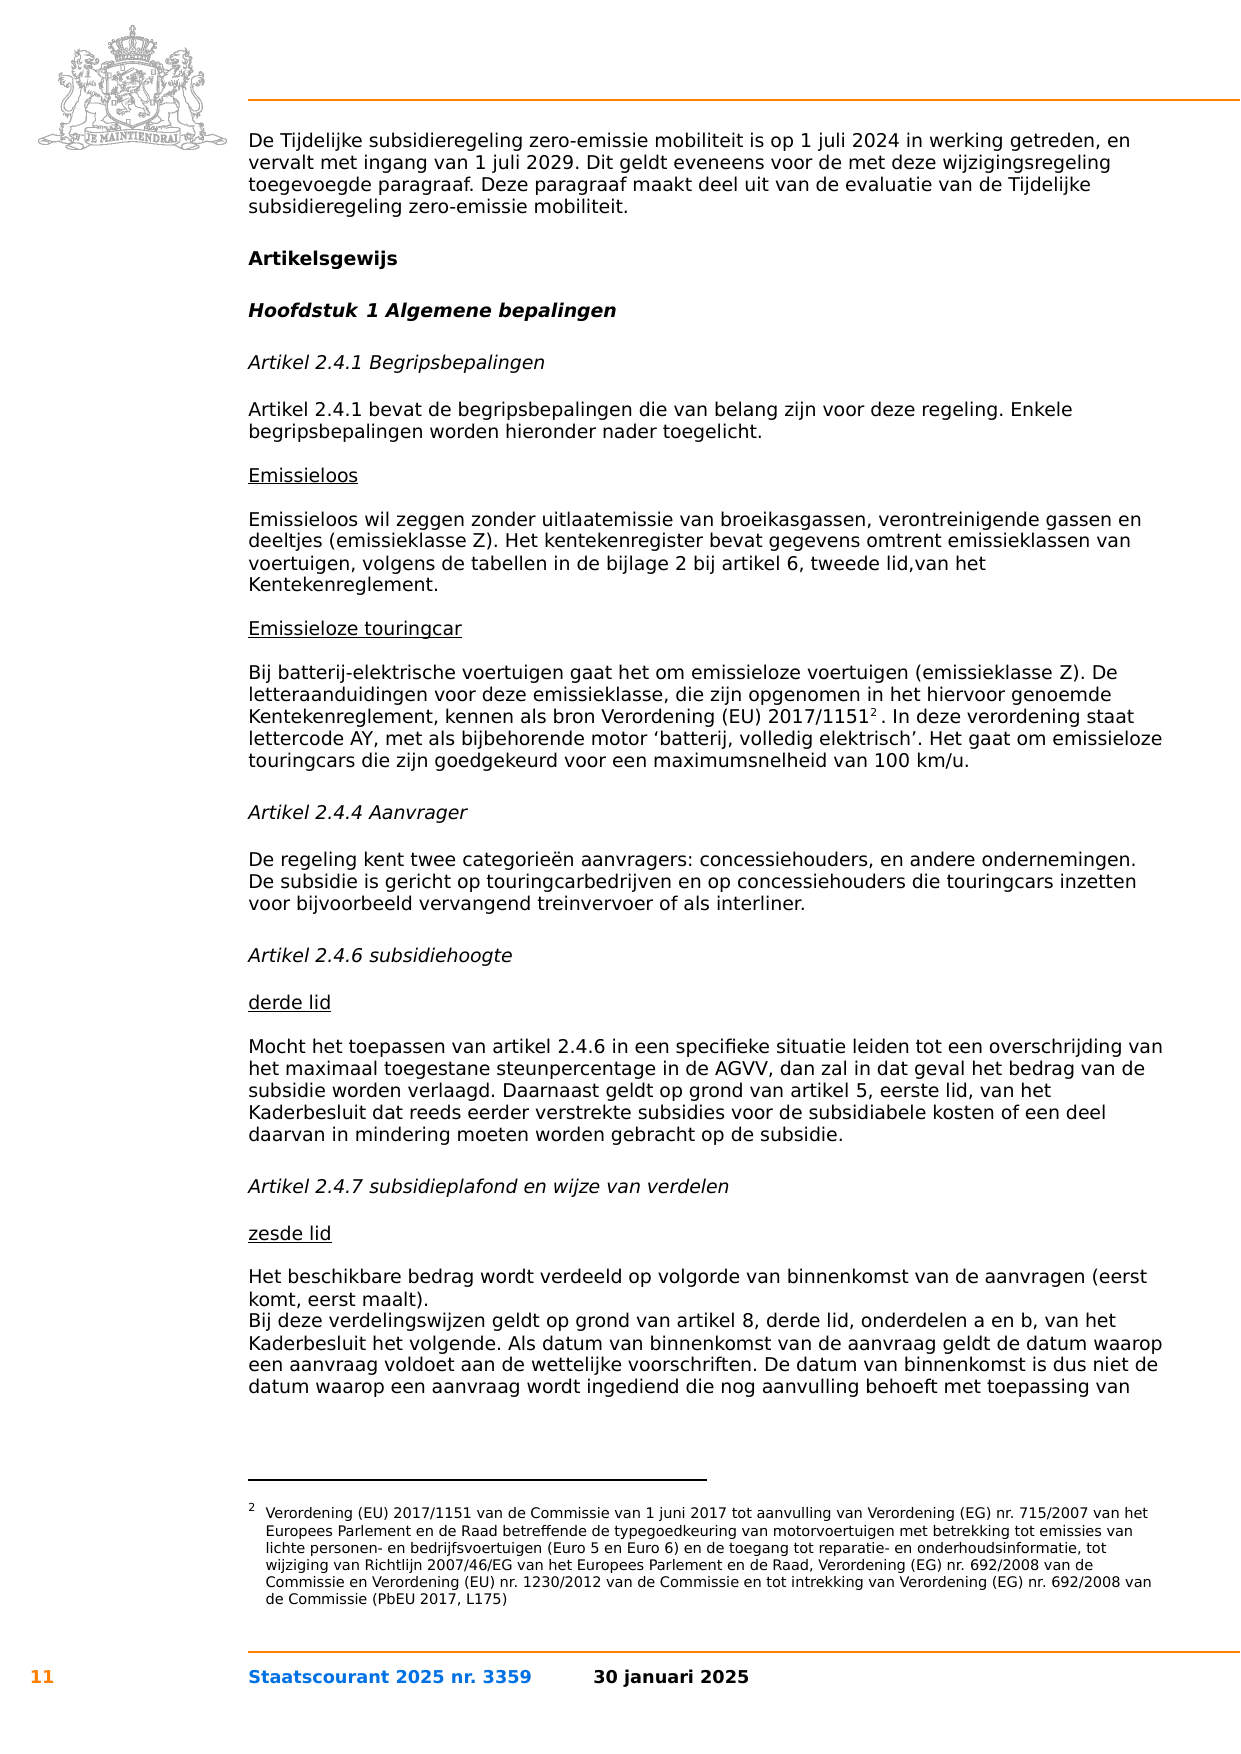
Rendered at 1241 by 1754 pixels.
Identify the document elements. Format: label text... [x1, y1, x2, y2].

subtitle Artikelsgewijs [248, 248, 1163, 270]
text De regeling kent twee categorieën aanvragers: concessiehouders, en andere ondernemingen. De subsidie is gericht op touringcarbedrijven en op concessiehouders die touringcars inzetten voor bijvoorbeeld vervangend treinvervoer of als interliner. [248, 849, 1163, 915]
subtitle derde lid [248, 992, 1163, 1014]
subtitle Artikel 2.4.7 subsidieplafond en wijze van verdelen [248, 1176, 1163, 1198]
text Emissieloos wil zeggen zonder uitlaatemissie van broeikasgassen, verontreinigende gassen en deeltjes (emissieklasse Z). Het kentekenregister bevat gegevens omtrent emissieklassen van voertuigen, volgens de tabellen in de bijlage 2 bij artikel 6, tweede lid,van het Kentekenreglement. [248, 508, 1163, 596]
subtitle Artikel 2.4.4 Aanvrager [248, 802, 1163, 824]
subtitle Artikel 2.4.6 subsidiehoogte [248, 945, 1163, 967]
picture [38, 25, 227, 150]
subtitle Hoofdstuk 1 Algemene bepalingen [248, 300, 1163, 322]
text Bij deze verdelingswijzen geldt op grond van artikel 8, derde lid, onderdelen a en b, van het Kaderbesluit het volgende. Als datum van binnenkomst van de aanvraag geldt de datum waarop een aanvraag voldoet aan de wettelijke voorschriften. De datum van binnenkomst is dus niet de datum waarop een aanvraag wordt ingediend die nog aanvulling behoeft met toepassing van [248, 1310, 1163, 1398]
text De Tijdelijke subsidieregeling zero-emissie mobiliteit is op 1 juli 2024 in werking getreden, en vervalt met ingang van 1 juli 2029. Dit geldt eveneens voor de met deze wijzigingsregeling toegevoegde paragraaf. Deze paragraaf maakt deel uit van de evaluatie van de Tijdelijke subsidieregeling zero-emissie mobiliteit. [248, 130, 1163, 218]
subtitle zesde lid [248, 1223, 1163, 1244]
text Mocht het toepassen van artikel 2.4.6 in een specifieke situatie leiden tot een overschrijding van het maximaal toegestane steunpercentage in de AGVV, dan zal in dat geval het bedrag van de subsidie worden verlaagd. Daarnaast geldt op grond van artikel 5, eerste lid, van het Kaderbesluit dat reeds eerder verstrekte subsidies voor de subsidiabele kosten of een deel daarvan in mindering moeten worden gebracht op de subsidie. [248, 1036, 1163, 1146]
text Bij batterij-elektrische voertuigen gaat het om emissieloze voertuigen (emissieklasse Z). De letteraanduidingen voor deze emissieklasse, die zijn opgenomen in het hiervoor genoemde Kentekenreglement, kennen als bron Verordening (EU) 2017/1151. In deze verordening staat lettercode AY, met als bijbehorende motor ‘batterij, volledig elektrisch’. Het gaat om emissieloze touringcars die zijn goedgekeurd voor een maximumsnelheid van 100 km/u. [248, 662, 1163, 772]
subtitle Emissieloos [248, 464, 1163, 487]
text Artikel 2.4.1 bevat de begripsbepalingen die van belang zijn voor deze regeling. Enkele begripsbepalingen worden hieronder nader toegelicht. [248, 399, 1163, 443]
subtitle Artikel 2.4.1 Begripsbepalingen [248, 352, 1163, 374]
text Het beschikbare bedrag wordt verdeeld op volgorde van binnenkomst van de aanvragen (eerst komt, eerst maalt). [248, 1266, 1163, 1310]
text Verordening (EU) 2017/1151 van de Commissie van 1 juni 2017 tot aanvulling van Verordening (EG) nr. 715/2007 van het Europees Parlement en de Raad betreffende de typegoedkeuring van motorvoertuigen met betrekking tot emissies van lichte personen- en bedrijfsvoertuigen (Euro 5 en Euro 6) en de toegang tot reparatie- en onderhoudsinformatie, tot wijziging van Richtlijn 2007/46/EG van het Europees Parlement en de Raad, Verordening (EG) nr. 692/2008 van de Commissie en Verordening (EU) nr. 1230/2012 van de Commissie en tot intrekking van Verordening (EG) nr. 692/2008 van de Commissie (PbEU 2017, L175) [248, 1501, 1163, 1608]
subtitle Emissieloze touringcar [248, 618, 1163, 640]
